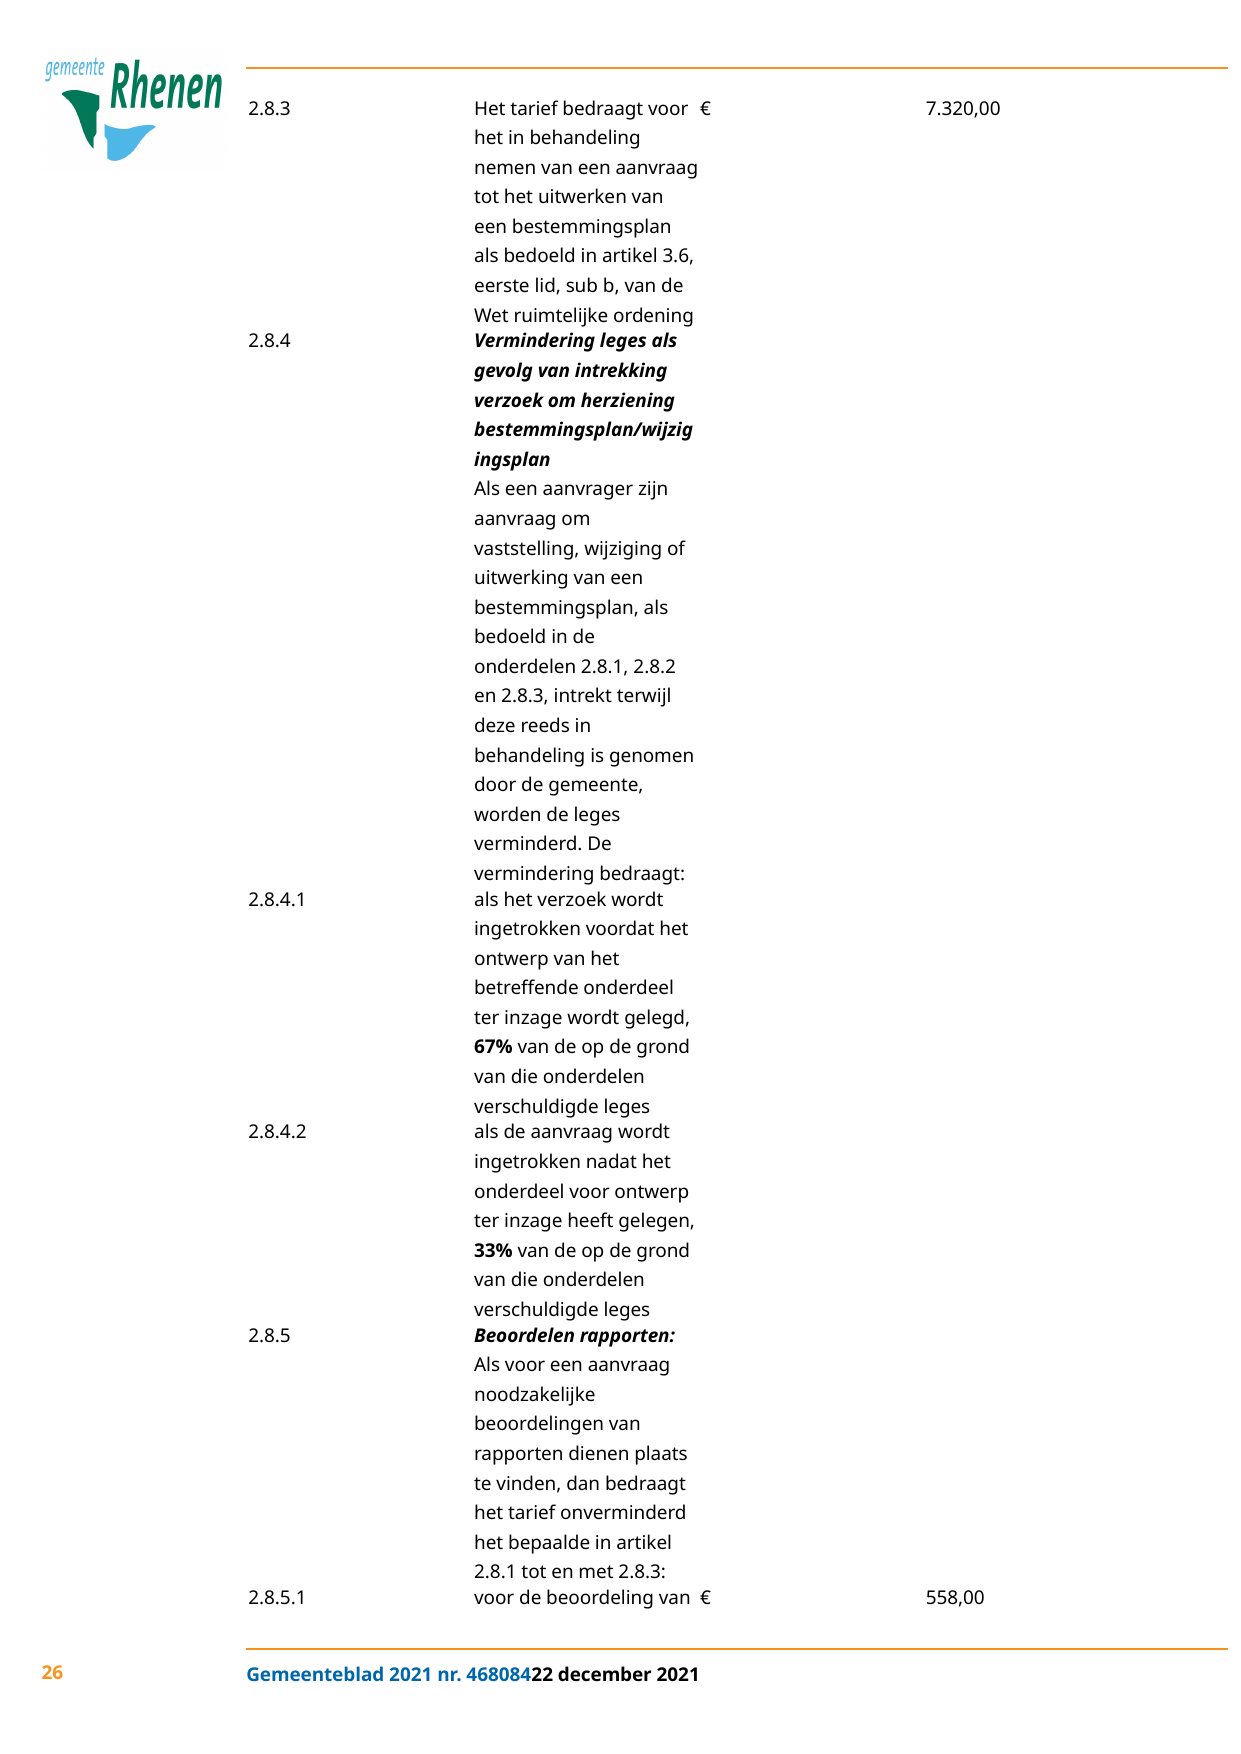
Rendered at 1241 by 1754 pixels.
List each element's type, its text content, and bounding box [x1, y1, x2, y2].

table_cell Vermindering leges als gevolg van intrekking verzoek om herziening bestemmingsplan/wijzigingsplan Als een aanvrager zijn aanvraag om vaststelling, wijziging of uitwerking van een bestemmingsplan, als bedoeld in de onderdelen 2.8.1, 2.8.2 en 2.8.3, intrekt terwijl deze reeds in behandeling is genomen door de gemeente, worden de leges verminderd. De vermindering bedraagt: [474, 328, 700, 886]
table_cell 7.320,00 [926, 95, 1152, 328]
table_cell [700, 328, 926, 886]
picture [41, 47, 231, 172]
table_cell 2.8.5 [248, 1322, 474, 1584]
table_cell [700, 886, 926, 1119]
table_cell 2.8.4.1 [248, 886, 474, 1119]
table_cell 2.8.5.1 [248, 1584, 474, 1610]
table_cell [926, 1322, 1152, 1584]
table_cell [700, 1322, 926, 1584]
table_cell 558,00 [926, 1584, 1152, 1610]
table_cell als de aanvraag wordt ingetrokken nadat het onderdeel voor ontwerp ter inzage heeft gelegen, 33% van de op de grond van die onderdelen verschuldigde leges [474, 1119, 700, 1322]
table_cell Het tarief bedraagt voor het in behandeling nemen van een aanvraag tot het uitwerken van een bestemmingsplan als bedoeld in artikel 3.6, eerste lid, sub b, van de Wet ruimtelijke ordening [474, 95, 700, 328]
table_cell 2.8.4.2 [248, 1119, 474, 1322]
table_cell [926, 1119, 1152, 1322]
table_cell € [700, 1584, 926, 1610]
table_cell € [700, 95, 926, 328]
table_cell [926, 328, 1152, 886]
table_cell [926, 886, 1152, 1119]
table_cell Beoordelen rapporten: Als voor een aanvraag noodzakelijke beoordelingen van rapporten dienen plaats te vinden, dan bedraagt het tarief onverminderd het bepaalde in artikel 2.8.1 tot en met 2.8.3: [474, 1322, 700, 1584]
table_cell 2.8.4 [248, 328, 474, 886]
table_cell 2.8.3 [248, 95, 474, 328]
table_cell voor de beoordeling van [474, 1584, 700, 1610]
table_cell als het verzoek wordt ingetrokken voordat het ontwerp van het betreffende onderdeel ter inzage wordt gelegd, 67% van de op de grond van die onderdelen verschuldigde leges [474, 886, 700, 1119]
table_cell [700, 1119, 926, 1322]
